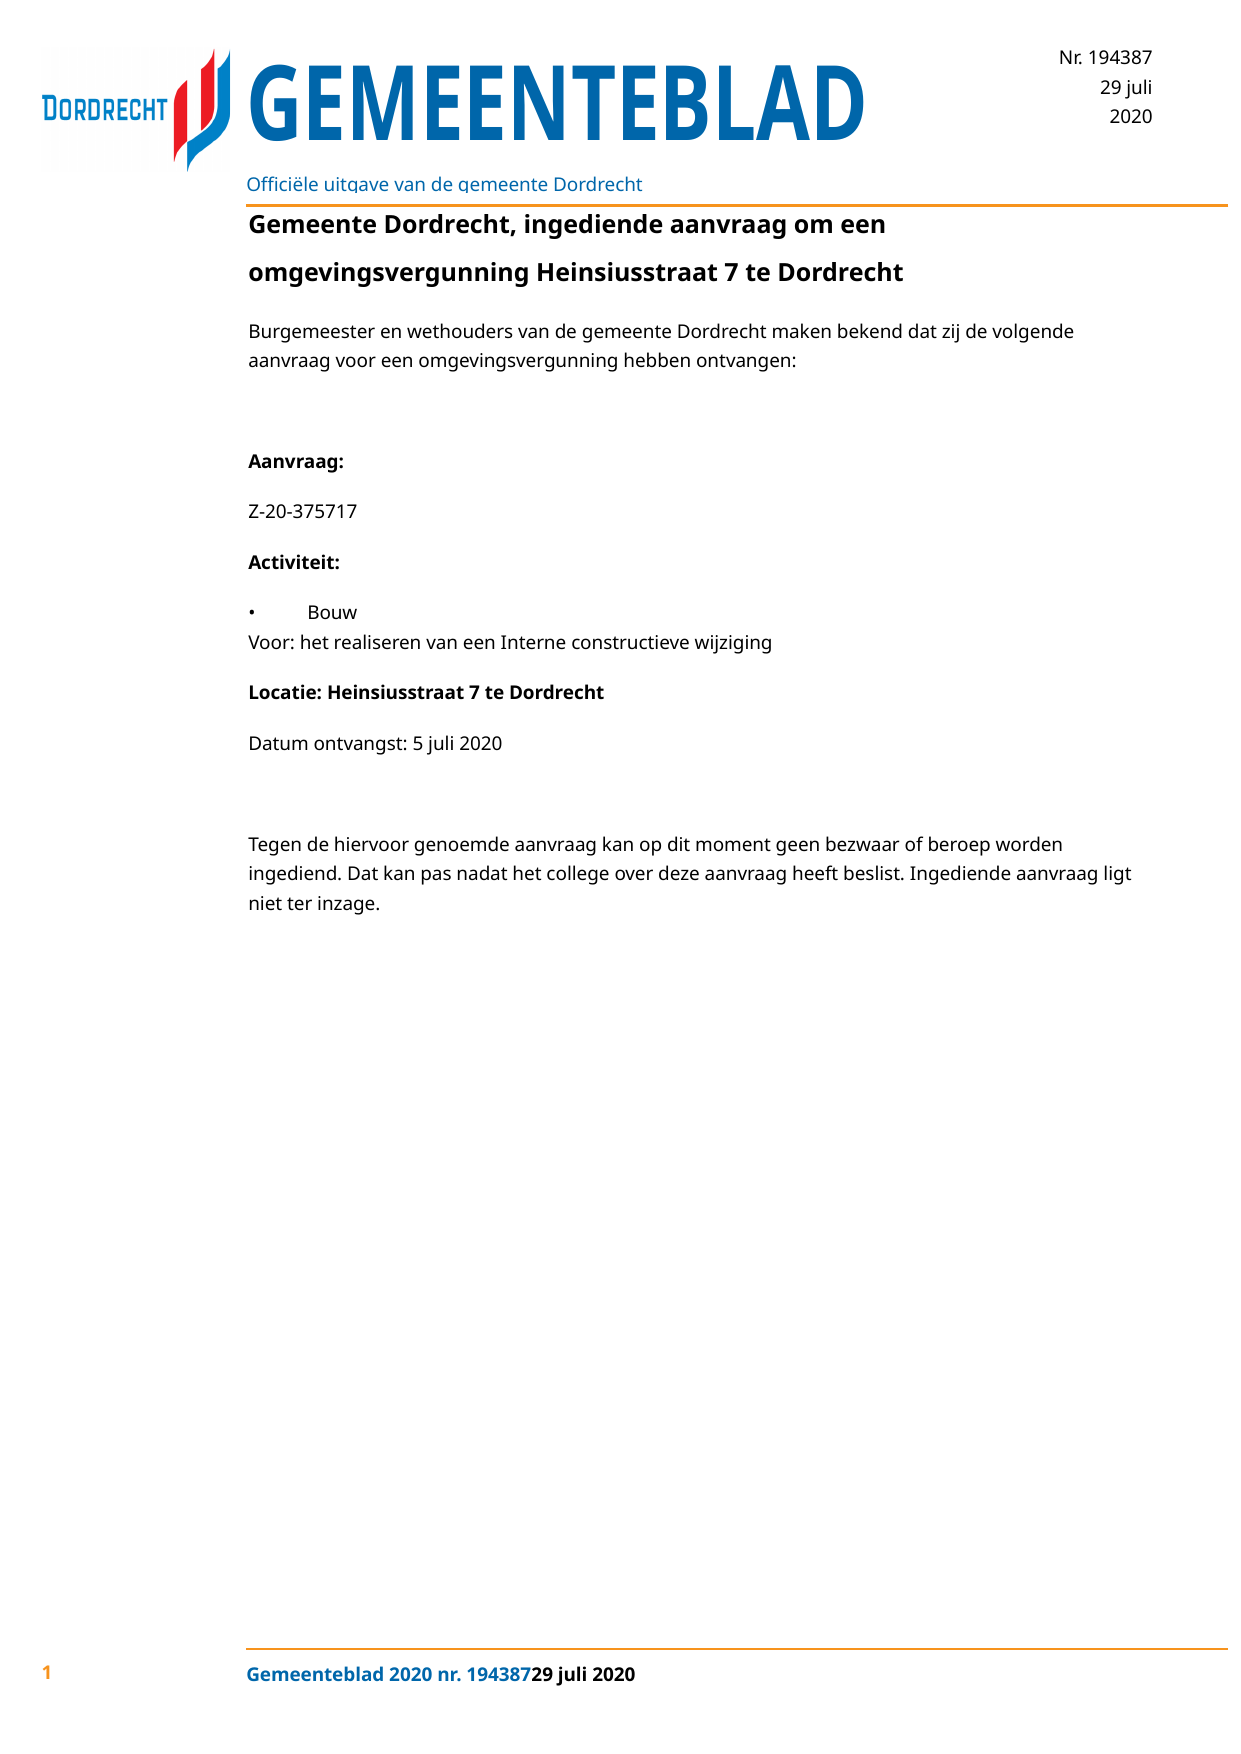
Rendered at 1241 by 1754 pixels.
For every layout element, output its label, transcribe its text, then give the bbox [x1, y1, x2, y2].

list Bouw [248, 599, 1152, 625]
text Locatie: Heinsiusstraat 7 te Dordrecht [248, 679, 1152, 705]
text Aanvraag: [248, 448, 1152, 474]
picture [41, 47, 231, 172]
text Gemeente Dordrecht, ingediende aanvraag om een omgevingsvergunning Heinsiusstraat 7 te Dordrecht [248, 207, 1152, 288]
text Z-20-375717 [248, 499, 1152, 524]
text Datum ontvangst: 5 juli 2020 [248, 730, 1152, 756]
text Burgemeester en wethouders van de gemeente Dordrecht maken bekend dat zij de volgende aanvraag voor een omgevingsvergunning hebben ontvangen: [248, 318, 1152, 373]
text Activiteit: [248, 549, 1152, 575]
text Tegen de hiervoor genoemde aanvraag kan op dit moment geen bezwaar of beroep worden ingediend. Dat kan pas nadat het college over deze aanvraag heeft beslist. Ingediende aanvraag ligt niet ter inzage. [248, 831, 1152, 916]
text Voor: het realiseren van een Interne constructieve wijziging [248, 629, 1152, 655]
